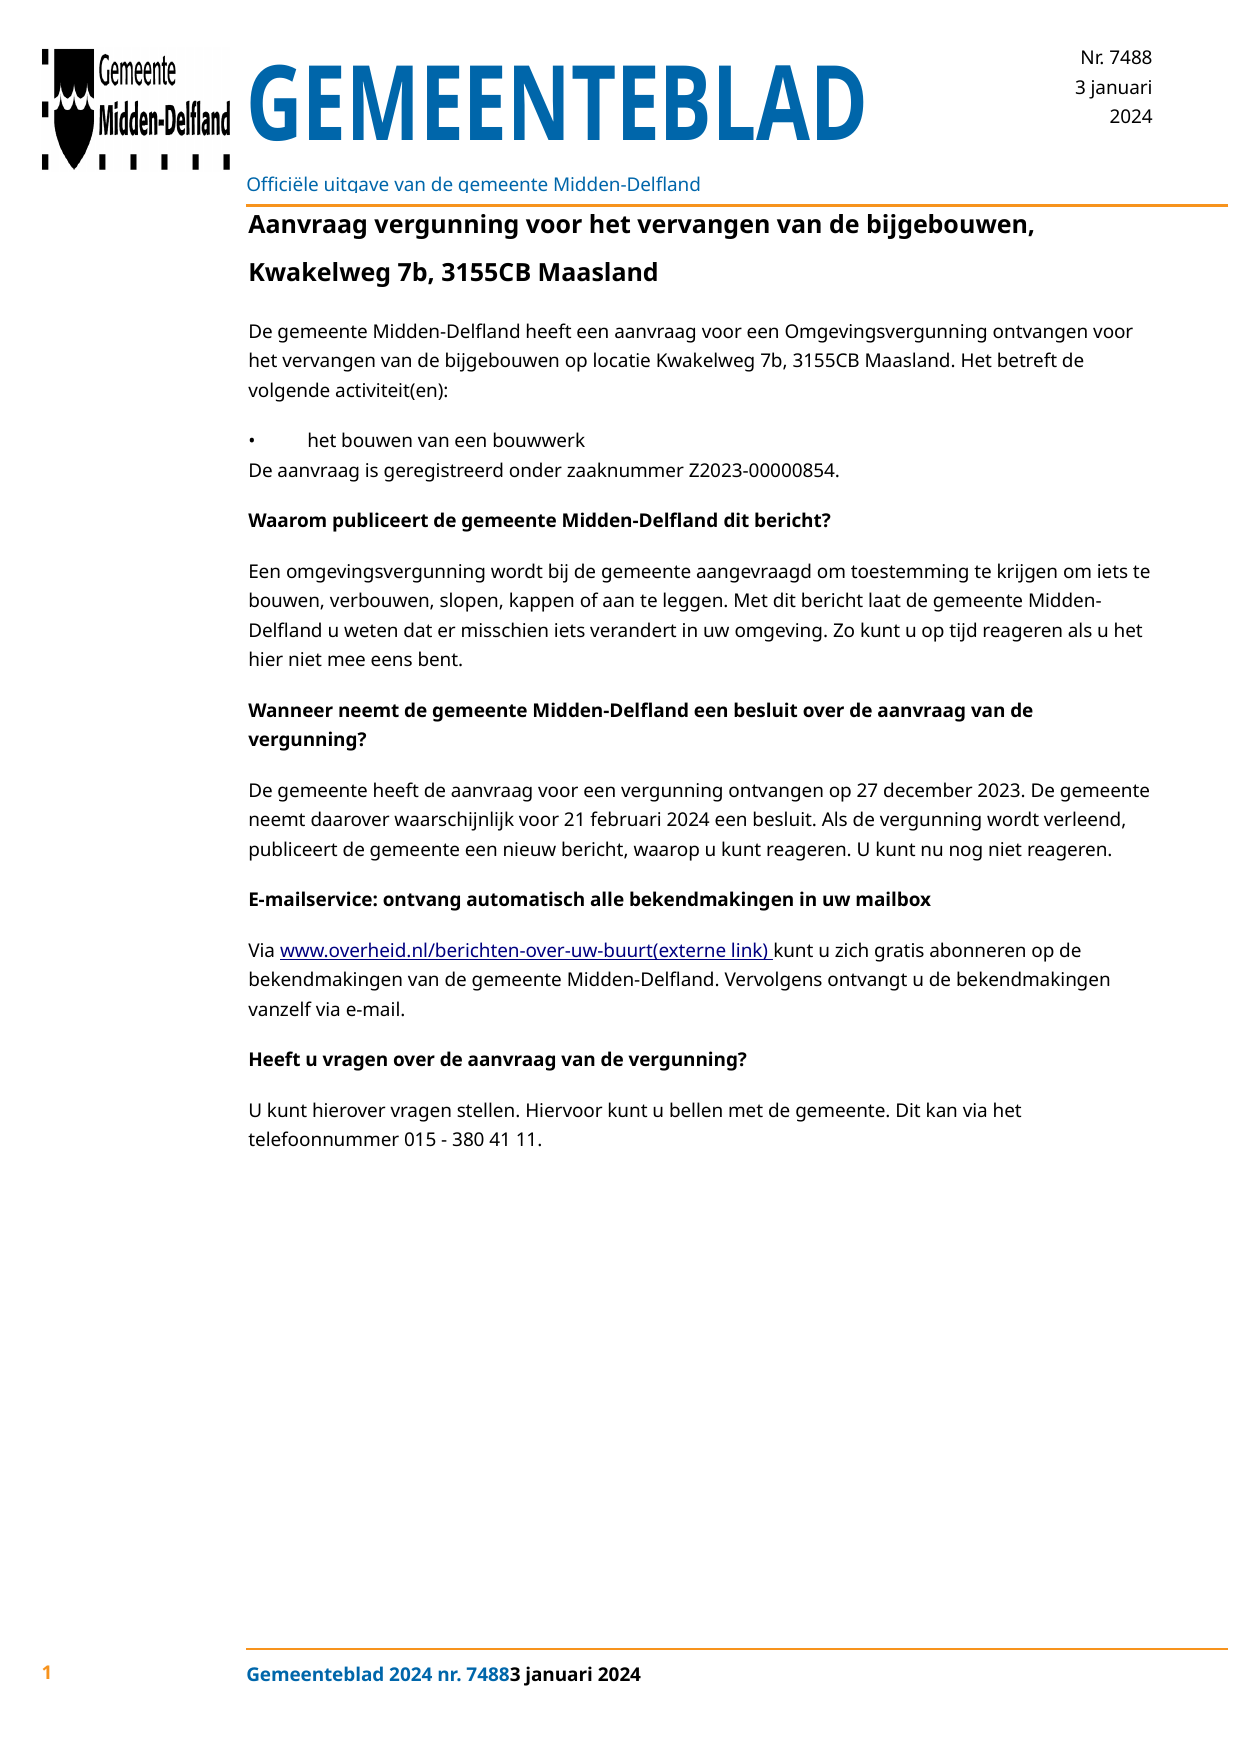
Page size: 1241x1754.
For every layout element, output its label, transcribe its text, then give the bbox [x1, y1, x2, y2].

text De gemeente Midden-Delfland heeft een aanvraag voor een Omgevingsvergunning ontvangen voor het vervangen van de bijgebouwen op locatie Kwakelweg 7b, 3155CB Maasland. Het betreft de volgende activiteit(en): [248, 318, 1152, 403]
picture [41, 47, 231, 172]
text De gemeente heeft de aanvraag voor een vergunning ontvangen op 27 december 2023. De gemeente neemt daarover waarschijnlijk voor 21 februari 2024 een besluit. Als de vergunning wordt verleend, publiceert de gemeente een nieuw bericht, waarop u kunt reageren. U kunt nu nog niet reageren. [248, 777, 1152, 862]
text De aanvraag is geregistreerd onder zaaknummer Z2023-00000854. [248, 457, 1152, 483]
text Via www.overheid.nl/berichten-over-uw-buurt(externe link) kunt u zich gratis abonneren op de bekendmakingen van de gemeente Midden-Delfland. Vervolgens ontvangt u de bekendmakingen vanzelf via e-mail. [248, 937, 1152, 1022]
text Heeft u vragen over de aanvraag van de vergunning? [248, 1047, 1152, 1072]
text Waarom publiceert de gemeente Midden-Delfland dit bericht? [248, 507, 1152, 533]
text E-mailservice: ontvang automatisch alle bekendmakingen in uw mailbox [248, 887, 1152, 912]
text Wanneer neemt de gemeente Midden-Delfland een besluit over de aanvraag van de vergunning? [248, 697, 1152, 752]
text U kunt hierover vragen stellen. Hiervoor kunt u bellen met de gemeente. Dit kan via het telefoonnummer 015 - 380 41 11. [248, 1097, 1152, 1152]
text Een omgevingsvergunning wordt bij de gemeente aangevraagd om toestemming te krijgen om iets te bouwen, verbouwen, slopen, kappen of aan te leggen. Met dit bericht laat de gemeente Midden-Delfland u weten dat er misschien iets verandert in uw omgeving. Zo kunt u op tijd reageren als u het hier niet mee eens bent. [248, 558, 1152, 672]
list het bouwen van een bouwwerk [248, 427, 1152, 453]
text Aanvraag vergunning voor het vervangen van de bijgebouwen, Kwakelweg 7b, 3155CB Maasland [248, 207, 1152, 288]
